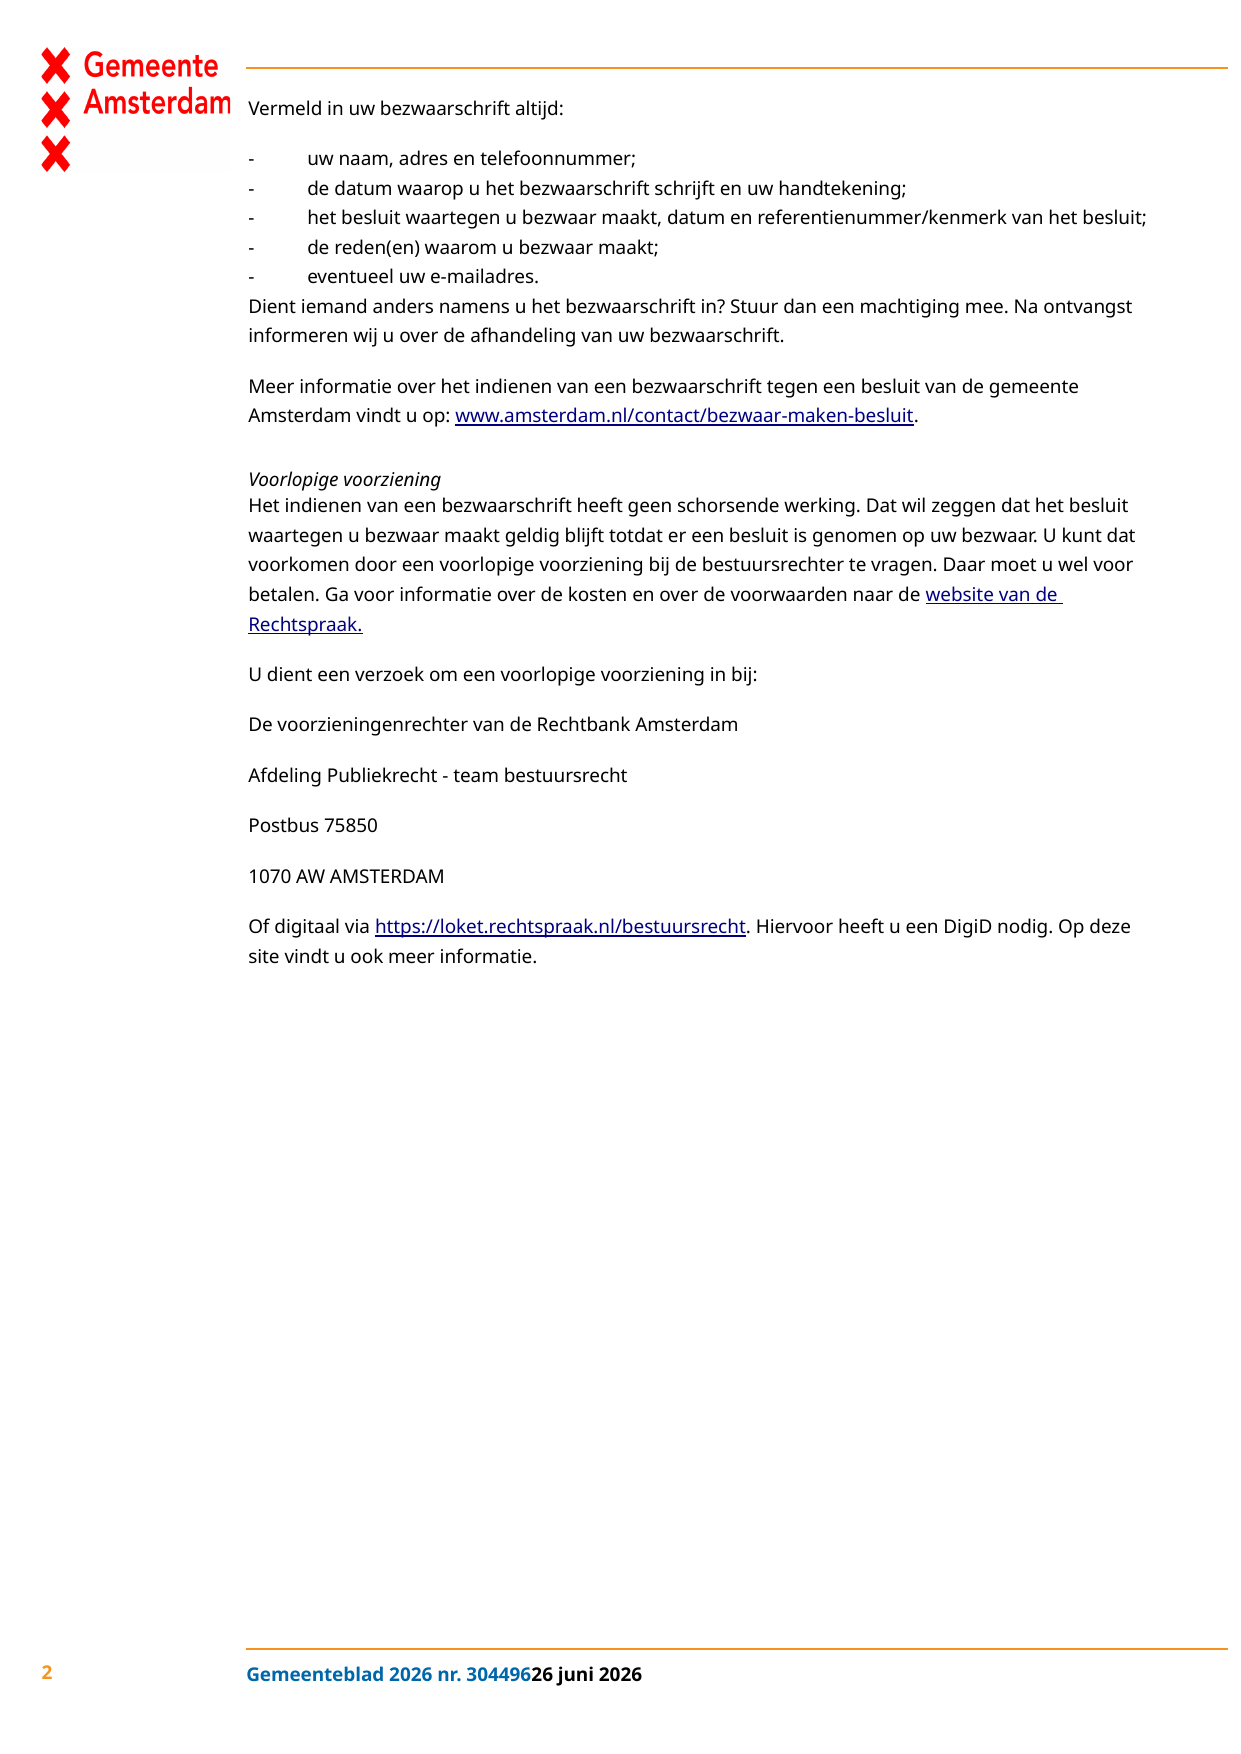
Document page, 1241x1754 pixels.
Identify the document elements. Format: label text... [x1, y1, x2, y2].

text Dient iemand anders namens u het bezwaarschrift in? Stuur dan een machtiging mee. Na ontvangst informeren wij u over de afhandeling van uw bezwaarschrift. [248, 293, 1152, 348]
picture [41, 47, 231, 172]
text Voorlopige voorziening [248, 467, 1152, 492]
text Het indienen van een bezwaarschrift heeft geen schorsende werking. Dat wil zeggen dat het besluit waartegen u bezwaar maakt geldig blijft totdat er een besluit is genomen op uw bezwaar. U kunt dat voorkomen door een voorlopige voorziening bij de bestuursrechter te vragen. Daar moet u wel voor betalen. Ga voor informatie over de kosten en over de voorwaarden naar de website van de Rechtspraak. [248, 492, 1152, 636]
text De voorzieningenrechter van de Rechtbank Amsterdam [248, 712, 1152, 737]
list het besluit waartegen u bezwaar maakt, datum en referentienummer/kenmerk van het besluit; [248, 204, 1152, 230]
text Of digitaal via https://loket.rechtspraak.nl/bestuursrecht. Hiervoor heeft u een DigiD nodig. Op deze site vindt u ook meer informatie. [248, 913, 1152, 968]
list uw naam, adres en telefoonnummer; [248, 145, 1152, 171]
list de datum waarop u het bezwaarschrift schrijft en uw handtekening; [248, 175, 1152, 201]
text U dient een verzoek om een voorlopige voorziening in bij: [248, 661, 1152, 687]
text 1070 AW AMSTERDAM [248, 863, 1152, 888]
text Meer informatie over het indienen van een bezwaarschrift tegen een besluit van de gemeente Amsterdam vindt u op: www.amsterdam.nl/contact/bezwaar-maken-besluit. [248, 373, 1152, 428]
list de reden(en) waarom u bezwaar maakt; [248, 234, 1152, 260]
text Vermeld in uw bezwaarschrift altijd: [248, 95, 1152, 121]
list eventueel uw e-mailadres. [248, 263, 1152, 289]
text Postbus 75850 [248, 812, 1152, 838]
text Afdeling Publiekrecht - team bestuursrecht [248, 762, 1152, 788]
